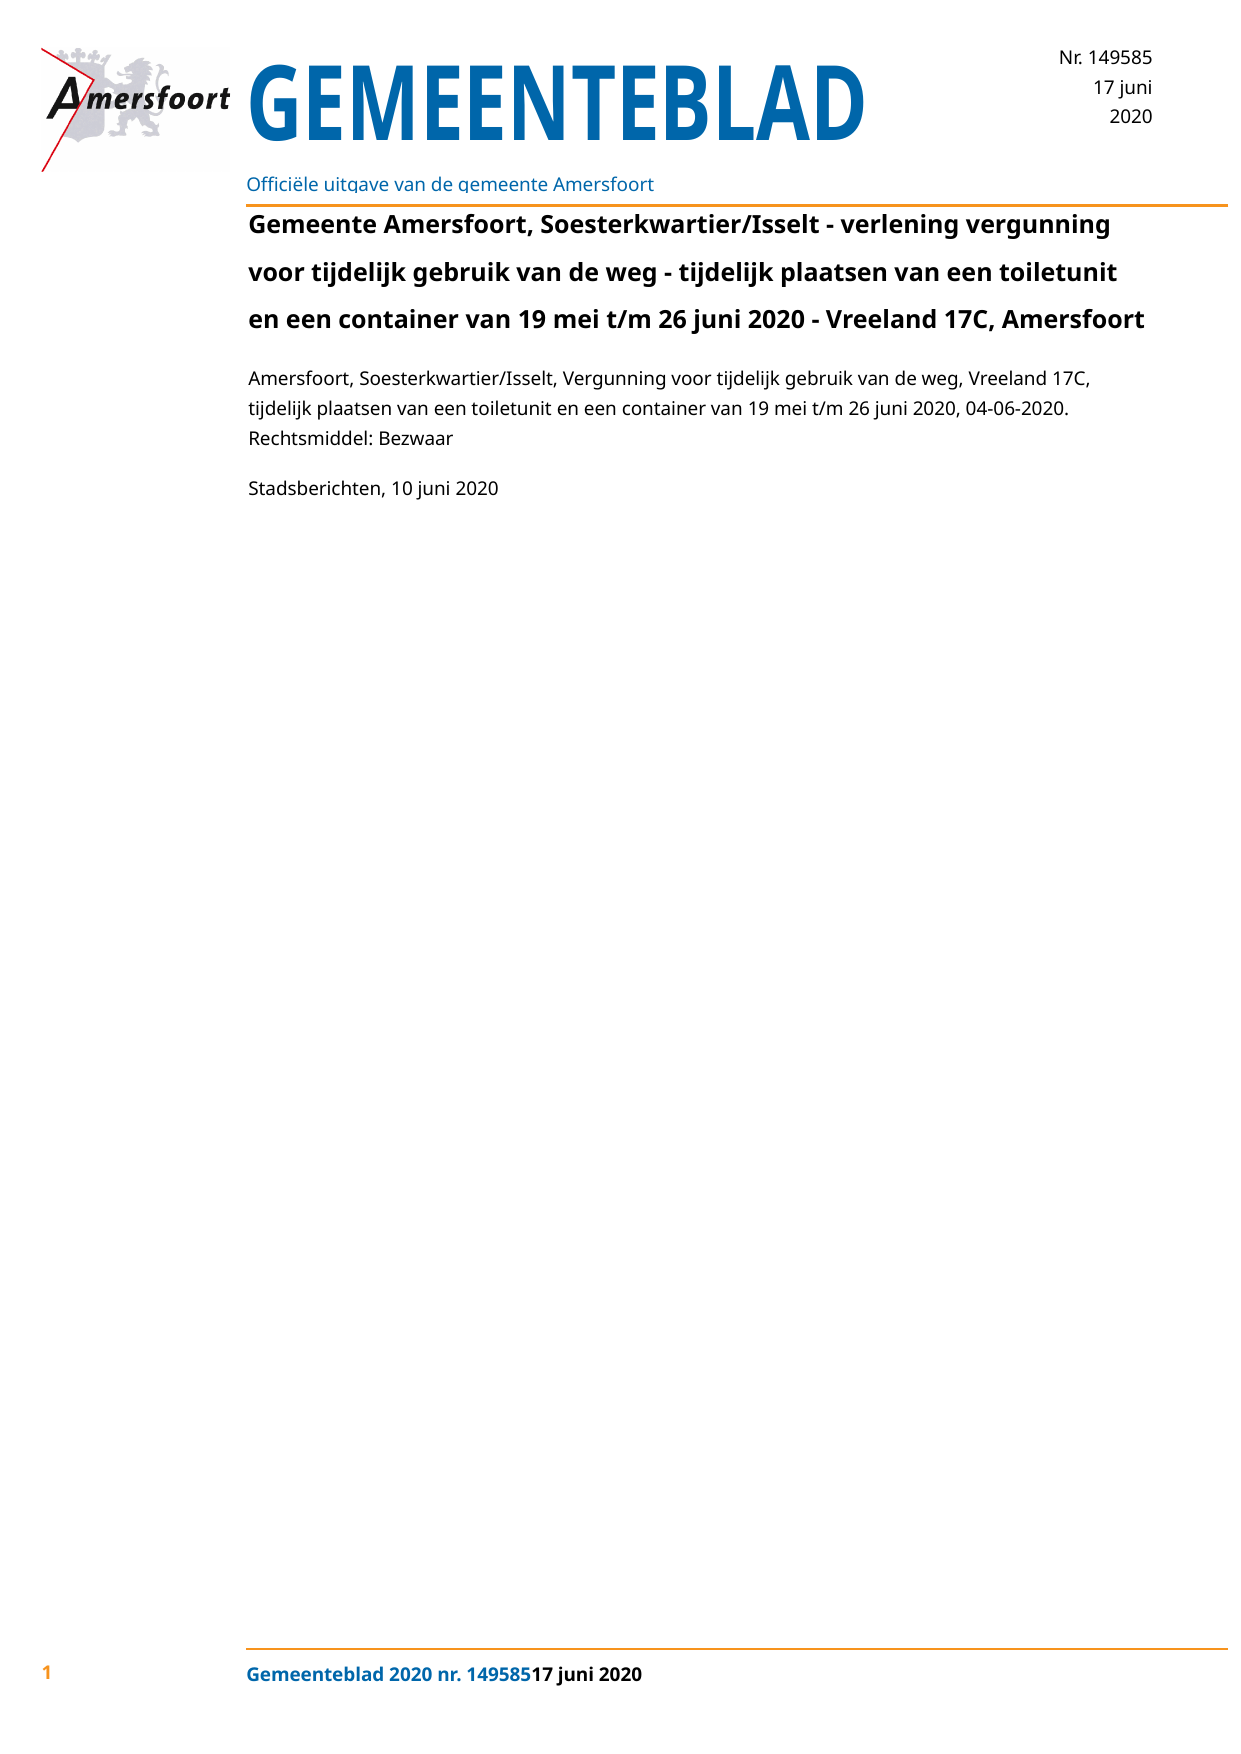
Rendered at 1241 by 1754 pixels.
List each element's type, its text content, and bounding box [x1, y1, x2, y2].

text Gemeente Amersfoort, Soesterkwartier/Isselt - verlening vergunning voor tijdelijk gebruik van de weg - tijdelijk plaatsen van een toiletunit en een container van 19 mei t/m 26 juni 2020 - Vreeland 17C, Amersfoort [248, 207, 1152, 336]
picture [41, 47, 231, 172]
text Stadsberichten, 10 juni 2020 [248, 475, 1152, 501]
text Amersfoort, Soesterkwartier/Isselt, Vergunning voor tijdelijk gebruik van de weg, Vreeland 17C, tijdelijk plaatsen van een toiletunit en een container van 19 mei t/m 26 juni 2020, 04-06-2020. Rechtsmiddel: Bezwaar [248, 366, 1152, 450]
